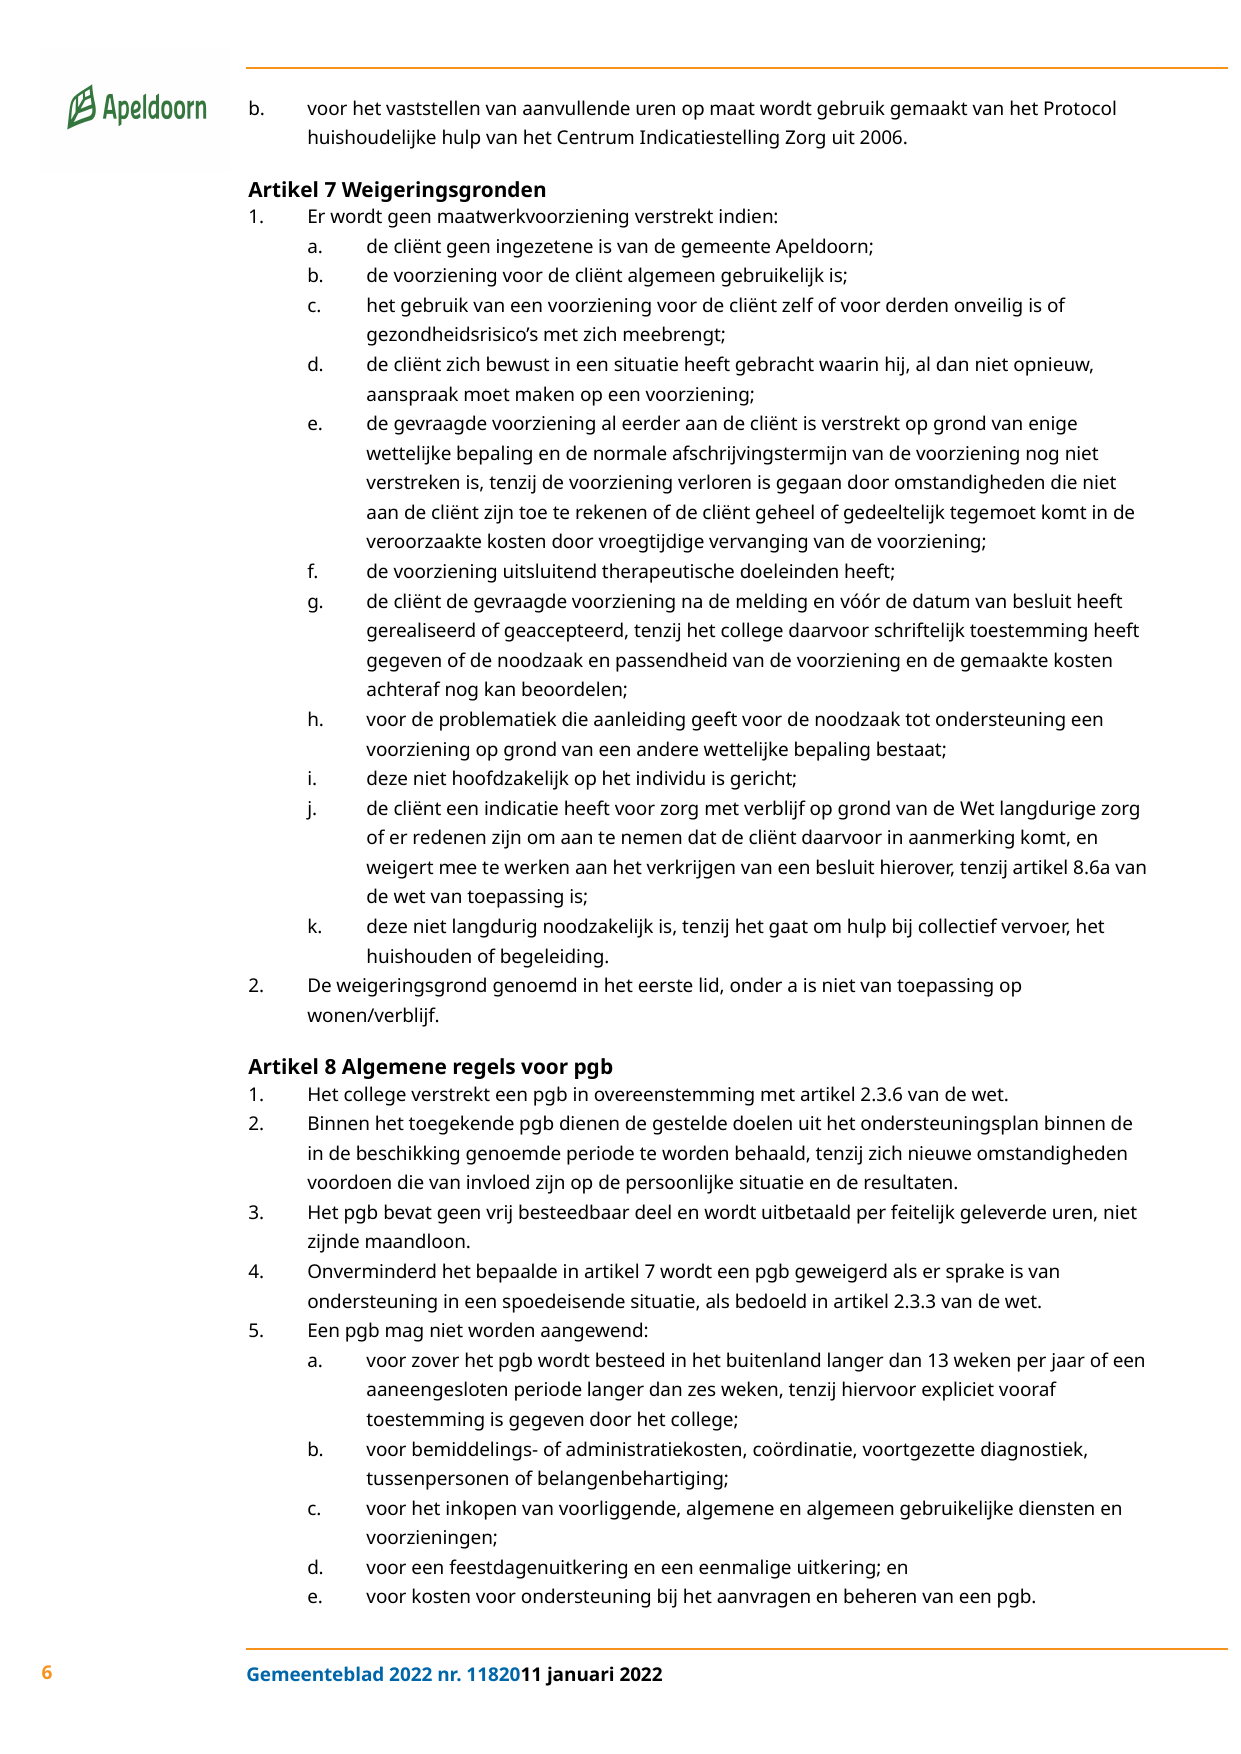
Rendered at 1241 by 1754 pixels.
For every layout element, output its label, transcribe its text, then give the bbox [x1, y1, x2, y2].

list Een pgb mag niet worden aangewend: [248, 1317, 1152, 1343]
list deze niet langdurig noodzakelijk is, tenzij het gaat om hulp bij collectief vervoer, het huishouden of begeleiding. [307, 913, 1152, 968]
list de voorziening uitsluitend therapeutische doeleinden heeft; [307, 558, 1152, 584]
text Artikel 7 Weigeringsgronden [248, 175, 1152, 203]
list de voorziening voor de cliënt algemeen gebruikelijk is; [307, 262, 1152, 288]
list voor het inkopen van voorliggende, algemene en algemeen gebruikelijke diensten en voorzieningen; [307, 1495, 1152, 1550]
list het gebruik van een voorziening voor de cliënt zelf of voor derden onveilig is of gezondheidsrisico’s met zich meebrengt; [307, 292, 1152, 347]
picture [41, 47, 231, 172]
text Artikel 8 Algemene regels voor pgb [248, 1052, 1152, 1081]
list de gevraagde voorziening al eerder aan de cliënt is verstrekt op grond van enige wettelijke bepaling en de normale afschrijvingstermijn van de voorziening nog niet verstreken is, tenzij de voorziening verloren is gegaan door omstandigheden die niet aan de cliënt zijn toe te rekenen of de cliënt geheel of gedeeltelijk tegemoet komt in de veroorzaakte kosten door vroegtijdige vervanging van de voorziening; [307, 410, 1152, 554]
list Onverminderd het bepaalde in artikel 7 wordt een pgb geweigerd als er sprake is van ondersteuning in een spoedeisende situatie, als bedoeld in artikel 2.3.3 van de wet. [248, 1258, 1152, 1314]
list Het college verstrekt een pgb in overeenstemming met artikel 2.3.6 van de wet. [248, 1081, 1152, 1107]
list voor een feestdagenuitkering en een eenmalige uitkering; en [307, 1554, 1152, 1580]
list voor het vaststellen van aanvullende uren op maat wordt gebruik gemaakt van het Protocol huishoudelijke hulp van het Centrum Indicatiestelling Zorg uit 2006. [248, 95, 1152, 150]
list voor bemiddelings- of administratiekosten, coördinatie, voortgezette diagnostiek, tussenpersonen of belangenbehartiging; [307, 1436, 1152, 1491]
list voor kosten voor ondersteuning bij het aanvragen en beheren van een pgb. [307, 1584, 1152, 1609]
list De weigeringsgrond genoemd in het eerste lid, onder a is niet van toepassing op wonen/verblijf. [248, 972, 1152, 1028]
list de cliënt een indicatie heeft voor zorg met verblijf op grond van de Wet langdurige zorg of er redenen zijn om aan te nemen dat de cliënt daarvoor in aanmerking komt, en weigert mee te werken aan het verkrijgen van een besluit hierover, tenzij artikel 8.6a van de wet van toepassing is; [307, 795, 1152, 909]
list voor de problematiek die aanleiding geeft voor de noodzaak tot ondersteuning een voorziening op grond van een andere wettelijke bepaling bestaat; [307, 706, 1152, 761]
list de cliënt geen ingezetene is van de gemeente Apeldoorn; [307, 233, 1152, 258]
list voor zover het pgb wordt besteed in het buitenland langer dan 13 weken per jaar of een aaneengesloten periode langer dan zes weken, tenzij hiervoor expliciet vooraf toestemming is gegeven door het college; [307, 1347, 1152, 1432]
list Binnen het toegekende pgb dienen de gestelde doelen uit het ondersteuningsplan binnen de in de beschikking genoemde periode te worden behaald, tenzij zich nieuwe omstandigheden voordoen die van invloed zijn op de persoonlijke situatie en de resultaten. [248, 1110, 1152, 1195]
list de cliënt de gevraagde voorziening na de melding en vóór de datum van besluit heeft gerealiseerd of geaccepteerd, tenzij het college daarvoor schriftelijk toestemming heeft gegeven of de noodzaak en passendheid van de voorziening en de gemaakte kosten achteraf nog kan beoordelen; [307, 588, 1152, 702]
list deze niet hoofdzakelijk op het individu is gericht; [307, 765, 1152, 791]
list Het pgb bevat geen vrij besteedbaar deel en wordt uitbetaald per feitelijk geleverde uren, niet zijnde maandloon. [248, 1199, 1152, 1254]
list Er wordt geen maatwerkvoorziening verstrekt indien: [248, 203, 1152, 229]
list de cliënt zich bewust in een situatie heeft gebracht waarin hij, al dan niet opnieuw, aanspraak moet maken op een voorziening; [307, 351, 1152, 406]
